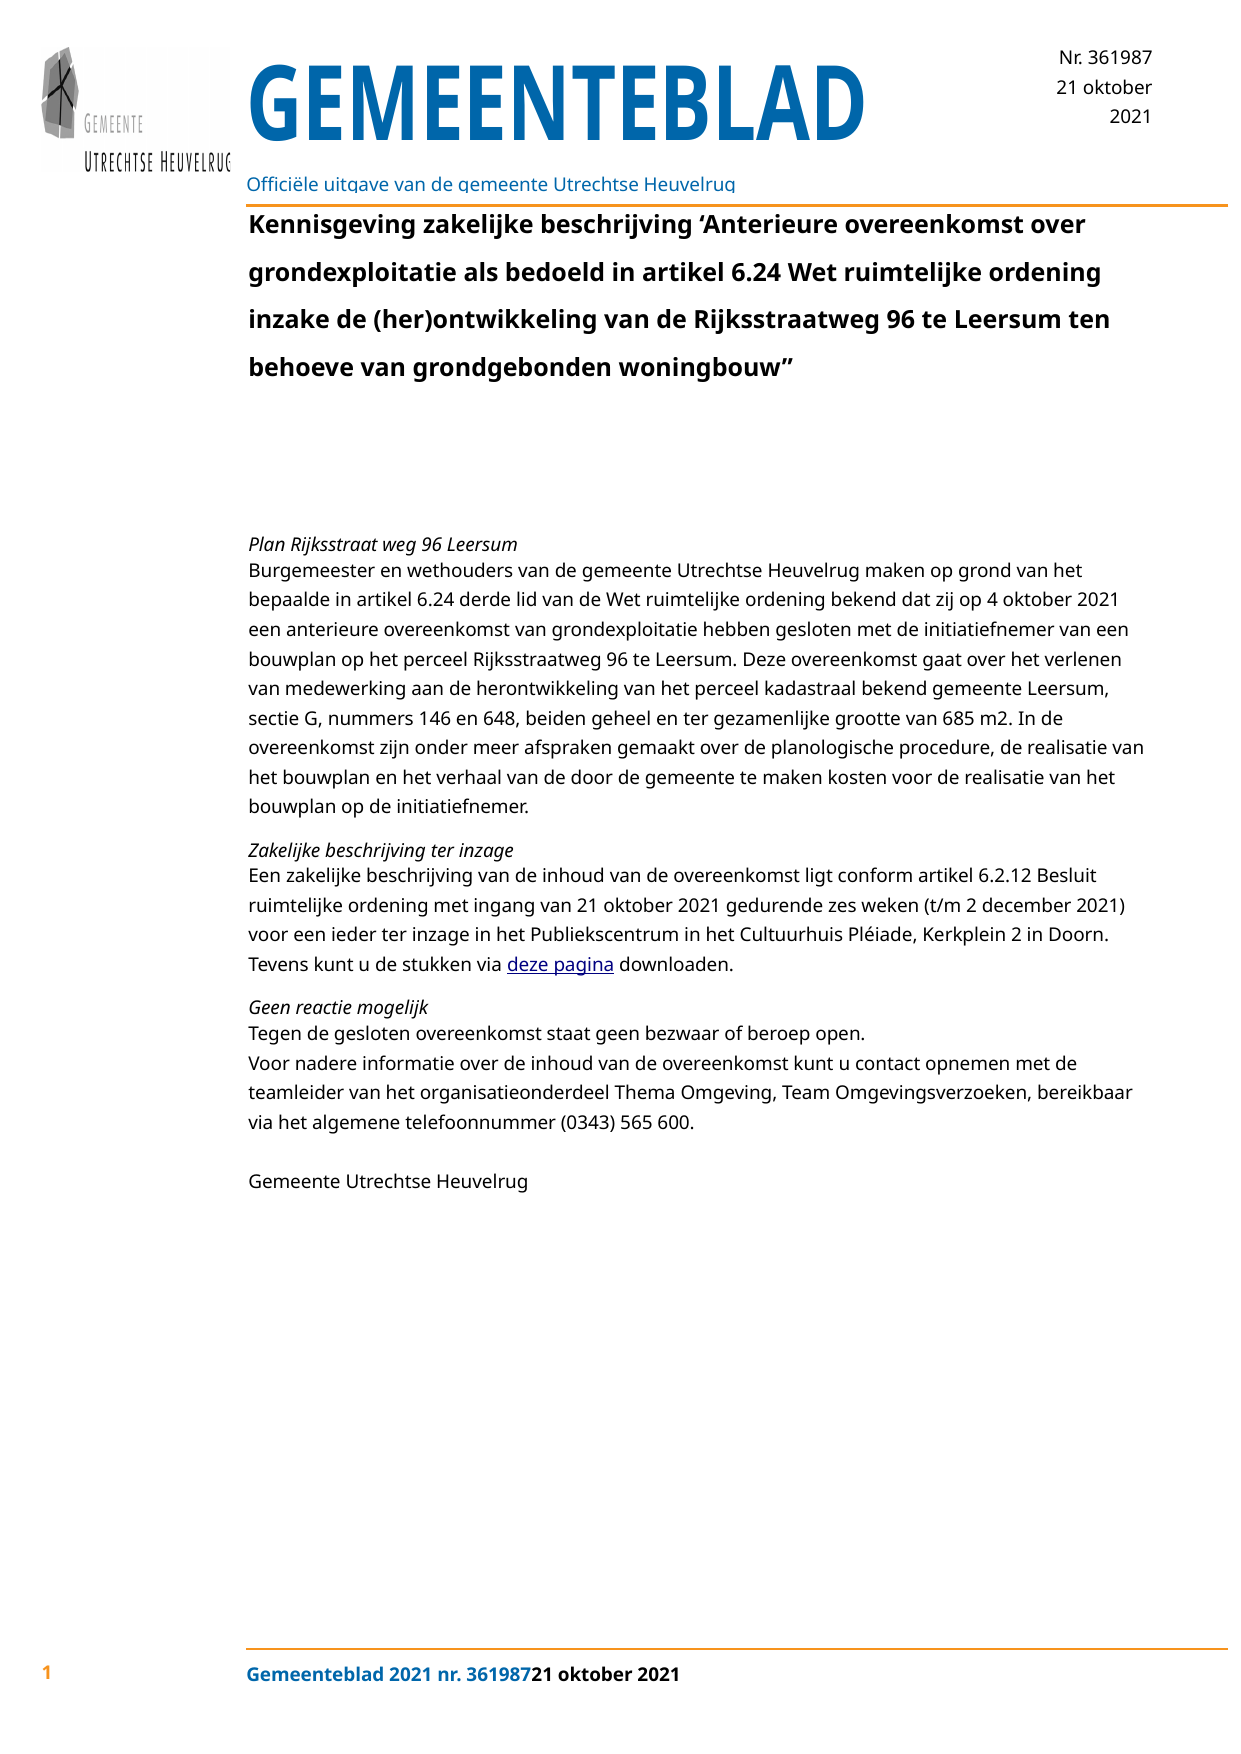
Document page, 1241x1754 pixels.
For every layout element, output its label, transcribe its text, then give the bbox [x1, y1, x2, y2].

text Kennisgeving zakelijke beschrijving ‘Anterieure overeenkomst over grondexploitatie als bedoeld in artikel 6.24 Wet ruimtelijke ordening inzake de (her)ontwikkeling van de Rijksstraatweg 96 te Leersum ten behoeve van grondgebonden woningbouw” [248, 207, 1152, 384]
text Gemeente Utrechtse Heuvelrug [248, 1168, 1152, 1194]
picture [41, 47, 231, 172]
text Zakelijke beschrijving ter inzage [248, 837, 1152, 862]
text Geen reactie mogelijk [248, 994, 1152, 1020]
text Een zakelijke beschrijving van de inhoud van de overeenkomst ligt conform artikel 6.2.12 Besluit ruimtelijke ordening met ingang van 21 oktober 2021 gedurende zes weken (t/m 2 december 2021) voor een ieder ter inzage in het Publiekscentrum in het Cultuurhuis Pléiade, Kerkplein 2 in Doorn. Tevens kunt u de stukken via deze pagina downloaden. [248, 862, 1152, 977]
text Voor nadere informatie over de inhoud van de overeenkomst kunt u contact opnemen met de teamleider van het organisatieonderdeel Thema Omgeving, Team Omgevingsverzoeken, bereikbaar via het algemene telefoonnummer (0343) 565 600. [248, 1050, 1152, 1134]
text Plan Rijksstraat weg 96 Leersum [248, 531, 1152, 557]
text Burgemeester en wethouders van de gemeente Utrechtse Heuvelrug maken op grond van het bepaalde in artikel 6.24 derde lid van de Wet ruimtelijke ordening bekend dat zij op 4 oktober 2021 een anterieure overeenkomst van grondexploitatie hebben gesloten met de initiatiefnemer van een bouwplan op het perceel Rijksstraatweg 96 te Leersum. Deze overeenkomst gaat over het verlenen van medewerking aan de herontwikkeling van het perceel kadastraal bekend gemeente Leersum, sectie G, nummers 146 en 648, beiden geheel en ter gezamenlijke grootte van 685 m2. In de overeenkomst zijn onder meer afspraken gemaakt over de planologische procedure, de realisatie van het bouwplan en het verhaal van de door de gemeente te maken kosten voor de realisatie van het bouwplan op de initiatiefnemer. [248, 557, 1152, 819]
text Tegen de gesloten overeenkomst staat geen bezwaar of beroep open. [248, 1020, 1152, 1046]
